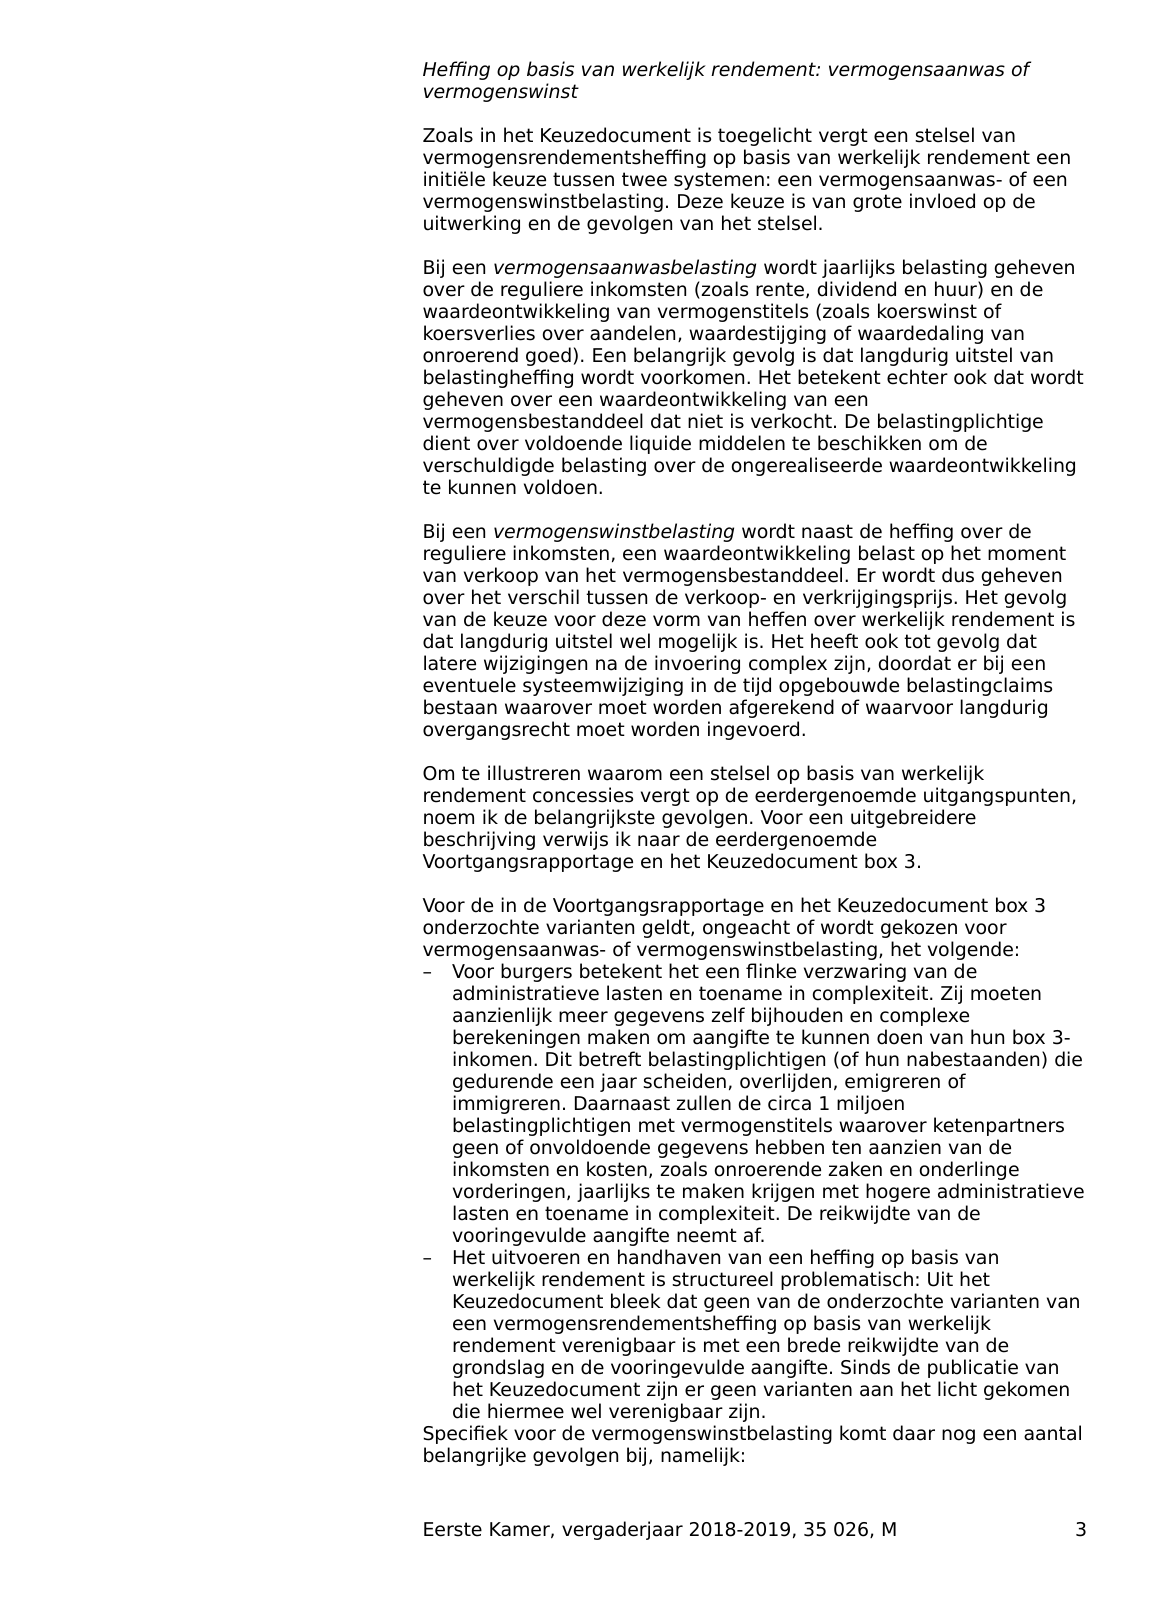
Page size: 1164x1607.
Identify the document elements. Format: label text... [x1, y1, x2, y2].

text Zoals in het Keuzedocument is toegelicht vergt een stelsel van vermogensrendementsheffing op basis van werkelijk rendement een initiële keuze tussen twee systemen: een vermogensaanwas- of een vermogenswinstbelasting. Deze keuze is van grote invloed op de uitwerking en de gevolgen van het stelsel. [422, 125, 1087, 235]
subtitle Heffing op basis van werkelijk rendement: vermogensaanwas of vermogenswinst [422, 59, 1087, 103]
text Om te illustreren waarom een stelsel op basis van werkelijk rendement concessies vergt op de eerdergenoemde uitgangspunten, noem ik de belangrijkste gevolgen. Voor een uitgebreidere beschrijving verwijs ik naar de eerdergenoemde Voortgangsrapportage en het Keuzedocument box 3. [422, 763, 1087, 873]
text Specifiek voor de vermogenswinstbelasting komt daar nog een aantal belangrijke gevolgen bij, namelijk: [422, 1423, 1087, 1467]
text – Het uitvoeren en handhaven van een heffing op basis van werkelijk rendement is structureel problematisch: Uit het Keuzedocument bleek dat geen van de onderzochte varianten van een vermogensrendementsheffing op basis van werkelijk rendement verenigbaar is met een brede reikwijdte van de grondslag en de vooringevulde aangifte. Sinds de publicatie van het Keuzedocument zijn er geen varianten aan het licht gekomen die hiermee wel verenigbaar zijn. [422, 1247, 1087, 1423]
text Bij een vermogensaanwasbelasting wordt jaarlijks belasting geheven over de reguliere inkomsten (zoals rente, dividend en huur) en de waardeontwikkeling van vermogenstitels (zoals koerswinst of koersverlies over aandelen, waardestijging of waardedaling van onroerend goed). Een belangrijk gevolg is dat langdurig uitstel van belastingheffing wordt voorkomen. Het betekent echter ook dat wordt geheven over een waardeontwikkeling van een vermogensbestanddeel dat niet is verkocht. De belastingplichtige dient over voldoende liquide middelen te beschikken om de verschuldigde belasting over de ongerealiseerde waardeontwikkeling te kunnen voldoen. [422, 257, 1087, 499]
text Bij een vermogenswinstbelasting wordt naast de heffing over de reguliere inkomsten, een waardeontwikkeling belast op het moment van verkoop van het vermogensbestanddeel. Er wordt dus geheven over het verschil tussen de verkoop- en verkrijgingsprijs. Het gevolg van de keuze voor deze vorm van heffen over werkelijk rendement is dat langdurig uitstel wel mogelijk is. Het heeft ook tot gevolg dat latere wijzigingen na de invoering complex zijn, doordat er bij een eventuele systeemwijziging in de tijd opgebouwde belastingclaims bestaan waarover moet worden afgerekend of waarvoor langdurig overgangsrecht moet worden ingevoerd. [422, 521, 1087, 741]
text Voor de in de Voortgangsrapportage en het Keuzedocument box 3 onderzochte varianten geldt, ongeacht of wordt gekozen voor vermogensaanwas- of vermogenswinstbelasting, het volgende: [422, 895, 1087, 961]
text – Voor burgers betekent het een flinke verzwaring van de administratieve lasten en toename in complexiteit. Zij moeten aanzienlijk meer gegevens zelf bijhouden en complexe berekeningen maken om aangifte te kunnen doen van hun box 3-inkomen. Dit betreft belastingplichtigen (of hun nabestaanden) die gedurende een jaar scheiden, overlijden, emigreren of immigreren. Daarnaast zullen de circa 1 miljoen belastingplichtigen met vermogenstitels waarover ketenpartners geen of onvoldoende gegevens hebben ten aanzien van de inkomsten en kosten, zoals onroerende zaken en onderlinge vorderingen, jaarlijks te maken krijgen met hogere administratieve lasten en toename in complexiteit. De reikwijdte van de vooringevulde aangifte neemt af. [422, 961, 1087, 1247]
